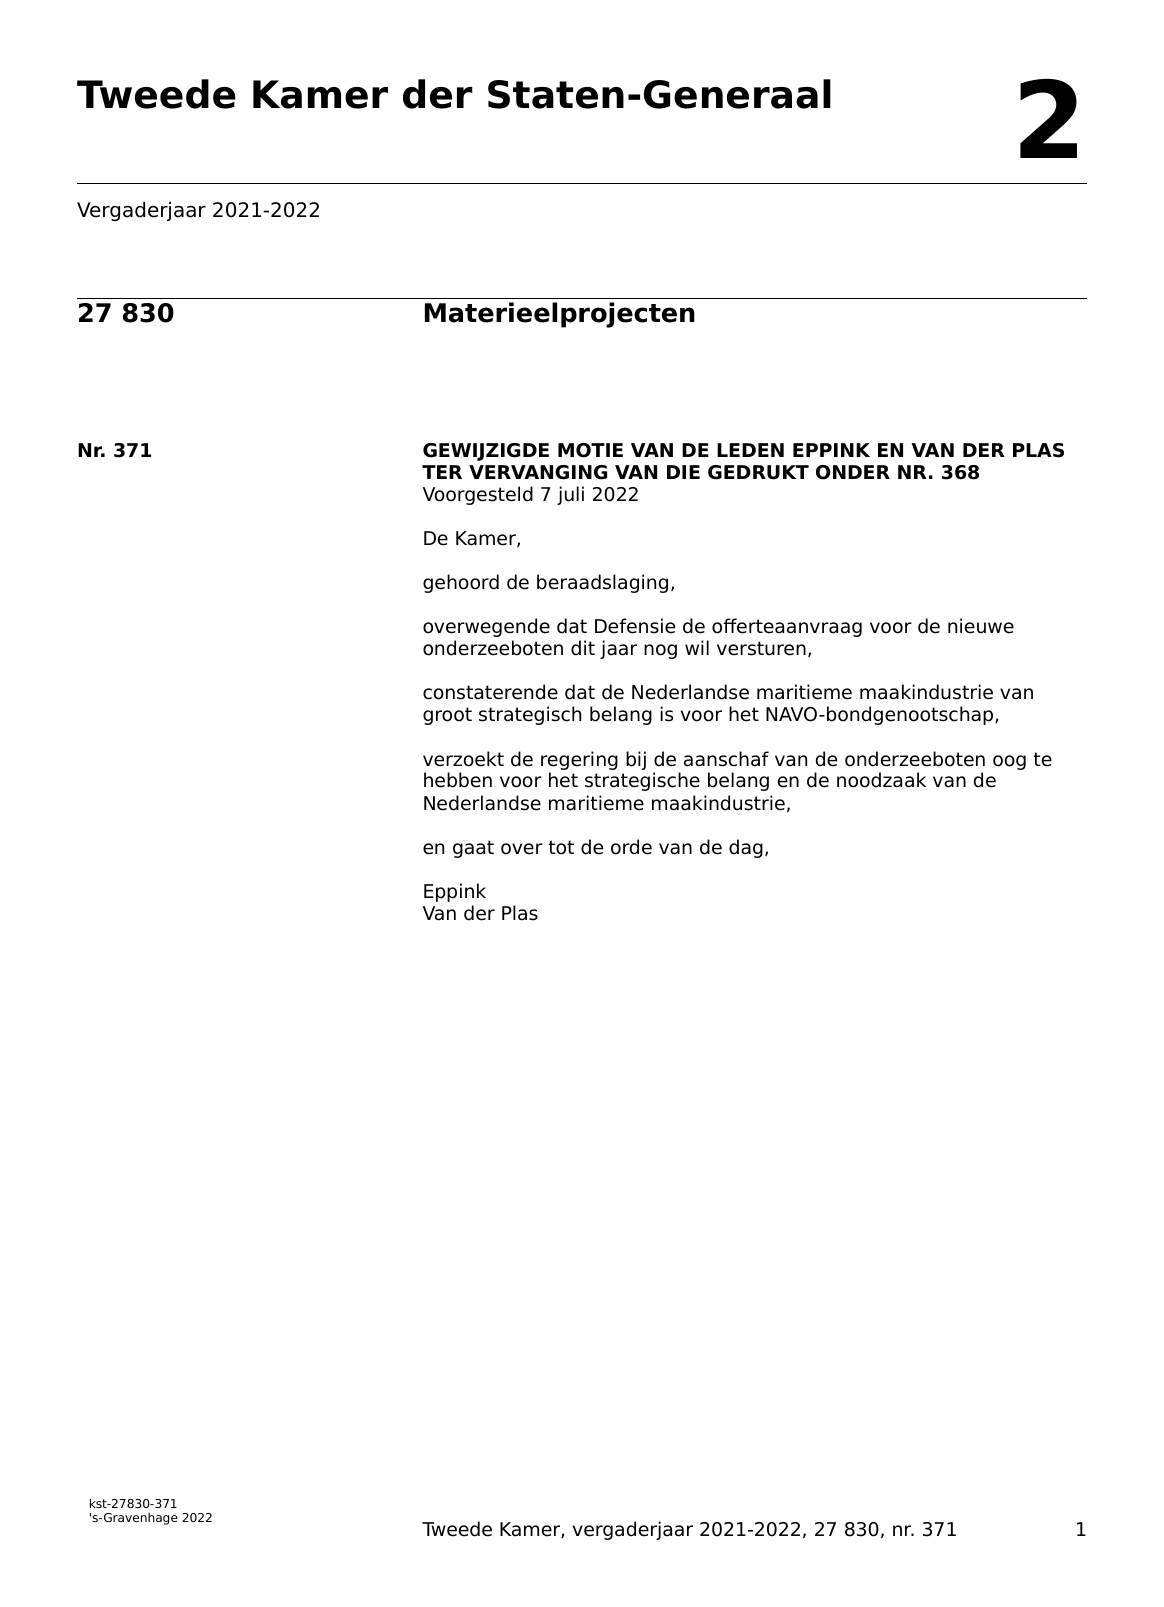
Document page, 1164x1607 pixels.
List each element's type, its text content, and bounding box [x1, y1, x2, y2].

text gehoord de beraadslaging, [422, 572, 1087, 594]
text verzoekt de regering bij de aanschaf van de onderzeeboten oog te hebben voor het strategische belang en de noodzaak van de Nederlandse maritieme maakindustrie, [422, 748, 1087, 814]
text overwegende dat Defensie de offerteaanvraag voor de nieuwe onderzeeboten dit jaar nog wil versturen, [422, 616, 1087, 660]
text kst-27830-371 [88, 1497, 323, 1511]
text en gaat over tot de orde van de dag, [422, 837, 1087, 858]
subtitle Nr. 371 GEWIJZIGDE MOTIE VAN DE LEDEN EPPINK EN VAN DER PLAS TER VERVANGING VAN DIE GEDRUKT ONDER NR. 368 [77, 440, 1087, 484]
table_cell Vergaderjaar 2021-2022 [77, 184, 1087, 298]
text 's-Gravenhage 2022 [88, 1511, 323, 1525]
text De Kamer, [422, 528, 1087, 550]
text Eppink [422, 881, 1087, 903]
table_header Tweede Kamer der Staten-Generaal [77, 59, 886, 183]
text Voorgesteld 7 juli 2022 [422, 484, 1087, 506]
text Van der Plas [422, 903, 1087, 925]
table_header 2 [886, 59, 1087, 183]
subtitle 27 830 Materieelprojecten [77, 299, 1087, 329]
text constaterende dat de Nederlandse maritieme maakindustrie van groot strategisch belang is voor het NAVO-bondgenootschap, [422, 682, 1087, 726]
